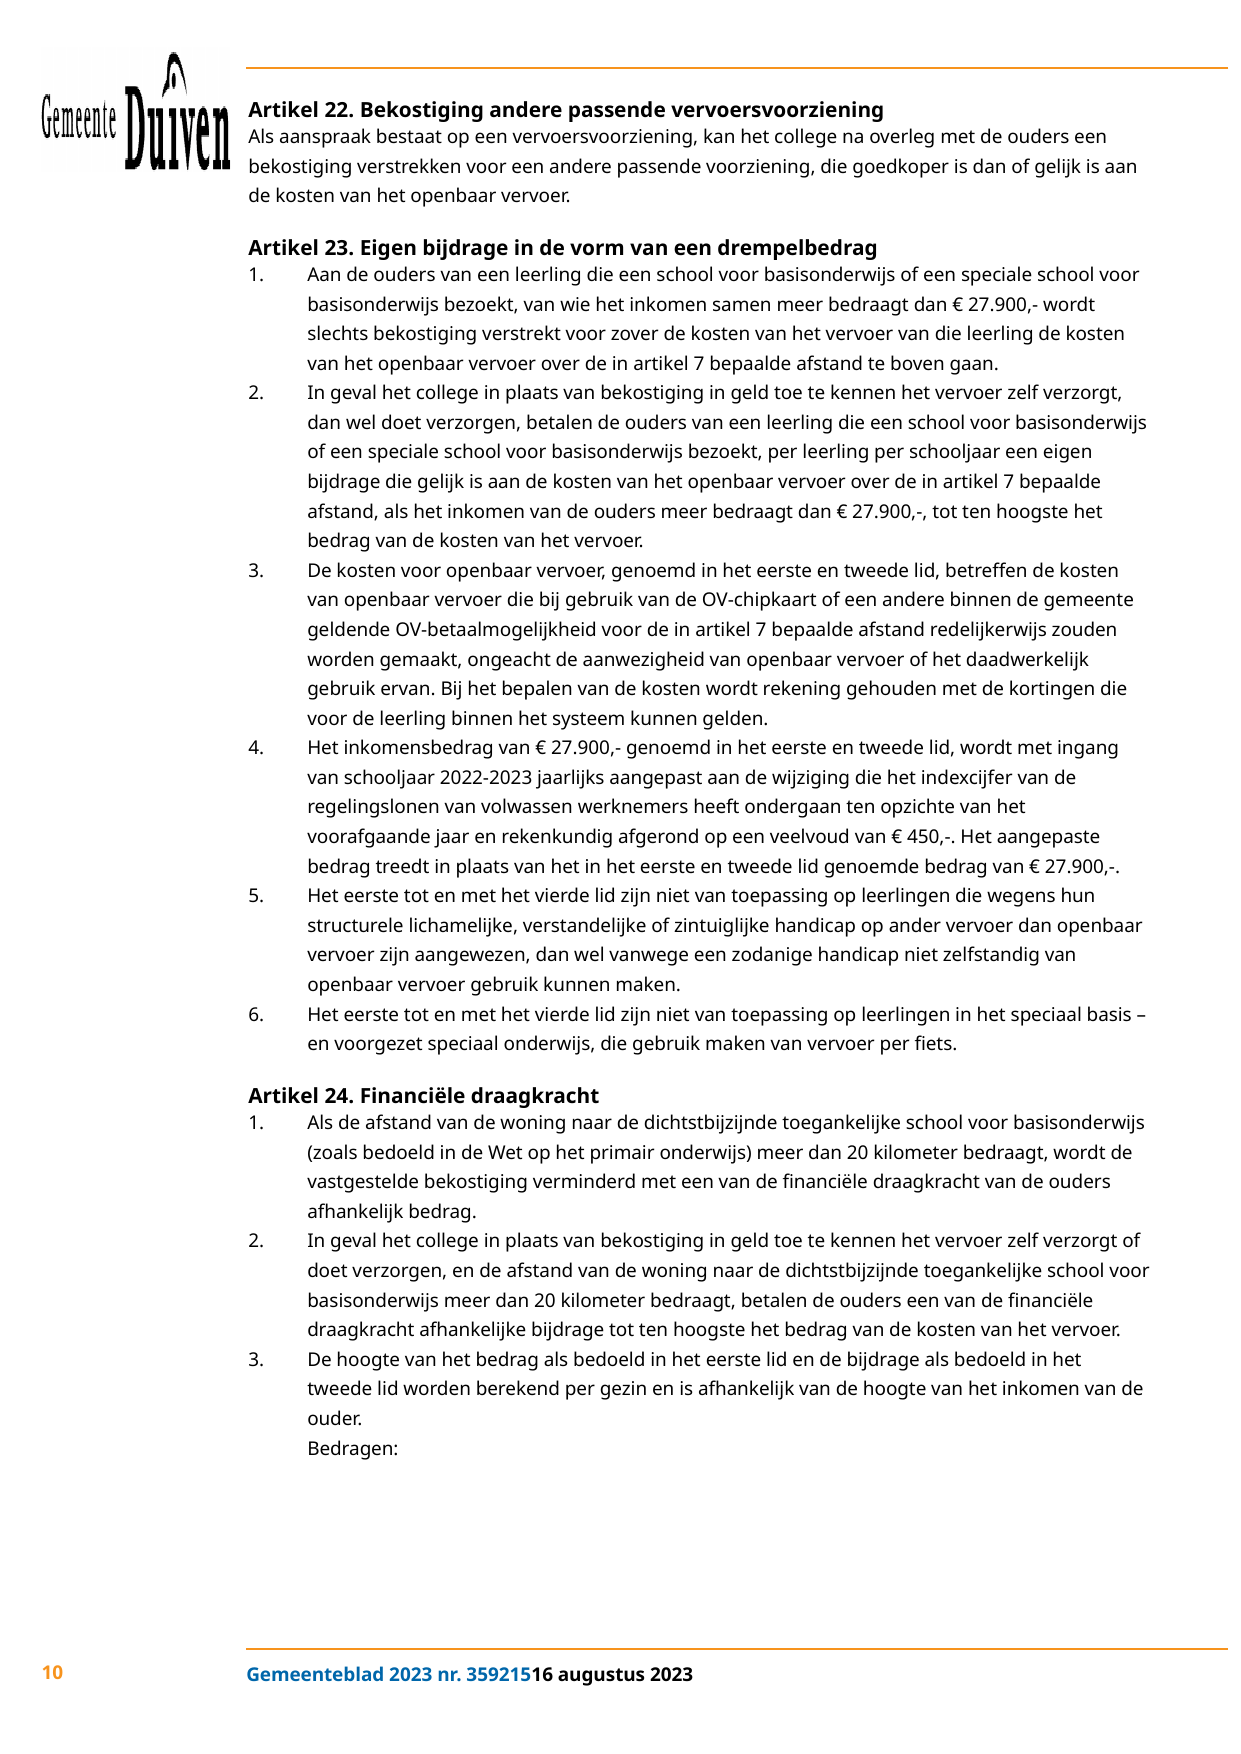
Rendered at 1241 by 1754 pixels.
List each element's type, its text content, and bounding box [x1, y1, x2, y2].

list Het inkomensbedrag van € 27.900,- genoemd in het eerste en tweede lid, wordt met ingang van schooljaar 2022-2023 jaarlijks aangepast aan de wijziging die het indexcijfer van de regelingslonen van volwassen werknemers heeft ondergaan ten opzichte van het voorafgaande jaar en rekenkundig afgerond op een veelvoud van € 450,-. Het aangepaste bedrag treedt in plaats van het in het eerste en tweede lid genoemde bedrag van € 27.900,-. [248, 734, 1152, 879]
list Het eerste tot en met het vierde lid zijn niet van toepassing op leerlingen die wegens hun structurele lichamelijke, verstandelijke of zintuiglijke handicap op ander vervoer dan openbaar vervoer zijn aangewezen, dan wel vanwege een zodanige handicap niet zelfstandig van openbaar vervoer gebruik kunnen maken. [248, 882, 1152, 997]
list In geval het college in plaats van bekostiging in geld toe te kennen het vervoer zelf verzorgt of doet verzorgen, en de afstand van de woning naar de dichtstbijzijnde toegankelijke school voor basisonderwijs meer dan 20 kilometer bedraagt, betalen de ouders een van de financiële draagkracht afhankelijke bijdrage tot ten hoogste het bedrag van de kosten van het vervoer. [248, 1228, 1152, 1342]
picture [41, 47, 231, 172]
list Bedragen: [248, 1435, 1152, 1460]
text Artikel 24. Financiële draagkracht [248, 1081, 1152, 1109]
text Als aanspraak bestaat op een vervoersvoorziening, kan het college na overleg met de ouders een bekostiging verstrekken voor een andere passende voorziening, die goedkoper is dan of gelijk is aan de kosten van het openbaar vervoer. [248, 123, 1152, 208]
list Het eerste tot en met het vierde lid zijn niet van toepassing op leerlingen in het speciaal basis – en voorgezet speciaal onderwijs, die gebruik maken van vervoer per fiets. [248, 1001, 1152, 1056]
text Artikel 23. Eigen bijdrage in de vorm van een drempelbedrag [248, 233, 1152, 261]
list De kosten voor openbaar vervoer, genoemd in het eerste en tweede lid, betreffen de kosten van openbaar vervoer die bij gebruik van de OV-chipkaart of een andere binnen de gemeente geldende OV-betaalmogelijkheid voor de in artikel 7 bepaalde afstand redelijkerwijs zouden worden gemaakt, ongeacht de aanwezigheid van openbaar vervoer of het daadwerkelijk gebruik ervan. Bij het bepalen van de kosten wordt rekening gehouden met de kortingen die voor de leerling binnen het systeem kunnen gelden. [248, 557, 1152, 731]
list In geval het college in plaats van bekostiging in geld toe te kennen het vervoer zelf verzorgt, dan wel doet verzorgen, betalen de ouders van een leerling die een school voor basisonderwijs of een speciale school voor basisonderwijs bezoekt, per leerling per schooljaar een eigen bijdrage die gelijk is aan de kosten van het openbaar vervoer over de in artikel 7 bepaalde afstand, als het inkomen van de ouders meer bedraagt dan € 27.900,-, tot ten hoogste het bedrag van de kosten van het vervoer. [248, 379, 1152, 553]
list Als de afstand van de woning naar de dichtstbijzijnde toegankelijke school voor basisonderwijs (zoals bedoeld in de Wet op het primair onderwijs) meer dan 20 kilometer bedraagt, wordt de vastgestelde bekostiging verminderd met een van de financiële draagkracht van de ouders afhankelijk bedrag. [248, 1109, 1152, 1224]
text Artikel 22. Bekostiging andere passende vervoersvoorziening [248, 95, 1152, 123]
list De hoogte van het bedrag als bedoeld in het eerste lid en de bijdrage als bedoeld in het tweede lid worden berekend per gezin en is afhankelijk van de hoogte van het inkomen van de ouder. [248, 1346, 1152, 1431]
list Aan de ouders van een leerling die een school voor basisonderwijs of een speciale school voor basisonderwijs bezoekt, van wie het inkomen samen meer bedraagt dan € 27.900,- wordt slechts bekostiging verstrekt voor zover de kosten van het vervoer van die leerling de kosten van het openbaar vervoer over de in artikel 7 bepaalde afstand te boven gaan. [248, 261, 1152, 376]
